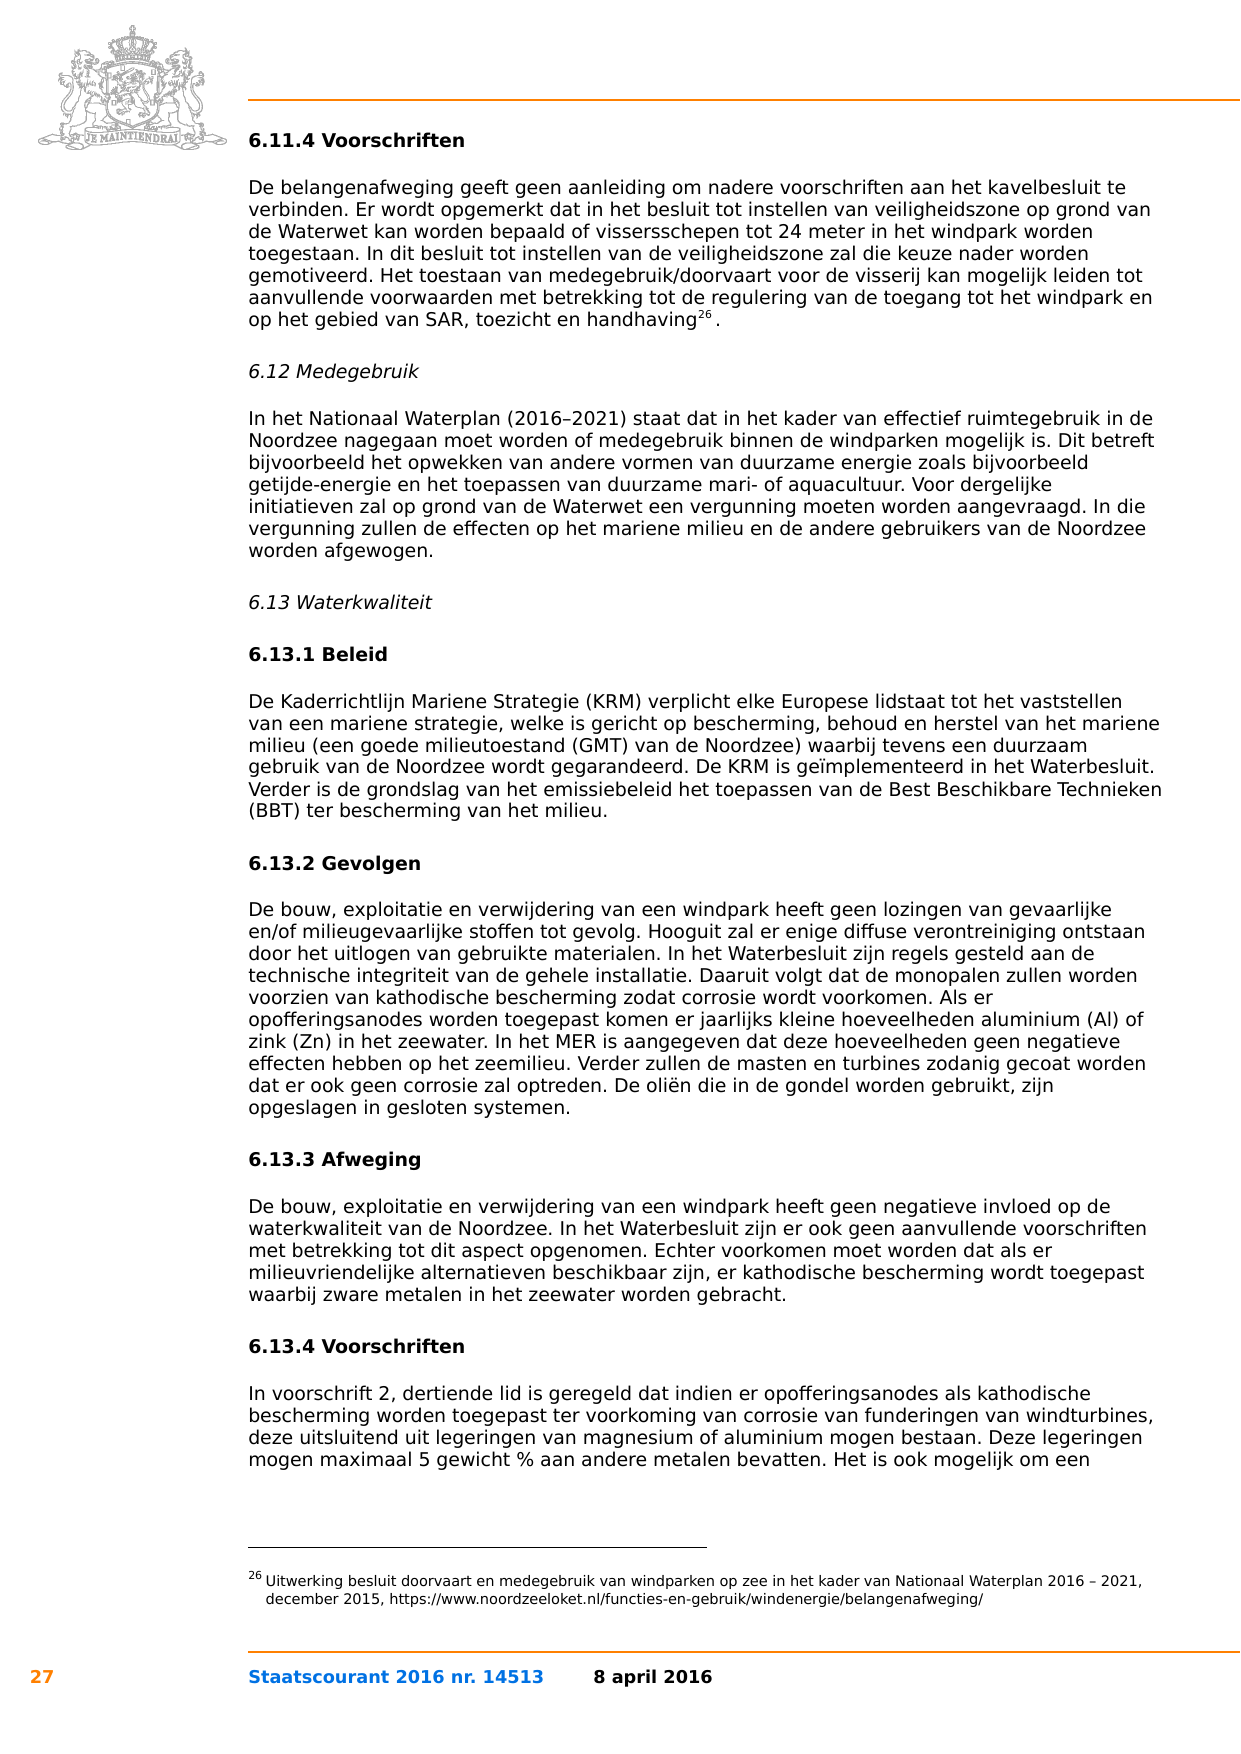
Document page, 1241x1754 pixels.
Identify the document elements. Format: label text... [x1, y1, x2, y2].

subtitle 6.13.3 Afweging [248, 1149, 1163, 1171]
picture [38, 25, 227, 150]
subtitle 6.13.1 Beleid [248, 643, 1163, 666]
text In voorschrift 2, dertiende lid is geregeld dat indien er opofferingsanodes als kathodische bescherming worden toegepast ter voorkoming van corrosie van funderingen van windturbines, deze uitsluitend uit legeringen van magnesium of aluminium mogen bestaan. Deze legeringen mogen maximaal 5 gewicht % aan andere metalen bevatten. Het is ook mogelijk om een [248, 1383, 1163, 1471]
text De bouw, exploitatie en verwijdering van een windpark heeft geen lozingen van gevaarlijke en/of milieugevaarlijke stoffen tot gevolg. Hooguit zal er enige diffuse verontreiniging ontstaan door het uitlogen van gebruikte materialen. In het Waterbesluit zijn regels gesteld aan de technische integriteit van de gehele installatie. Daaruit volgt dat de monopalen zullen worden voorzien van kathodische bescherming zodat corrosie wordt voorkomen. Als er opofferingsanodes worden toegepast komen er jaarlijks kleine hoeveelheden aluminium (Al) of zink (Zn) in het zeewater. In het MER is aangegeven dat deze hoeveelheden geen negatieve effecten hebben op het zeemilieu. Verder zullen de masten en turbines zodanig gecoat worden dat er ook geen corrosie zal optreden. De oliën die in de gondel worden gebruikt, zijn opgeslagen in gesloten systemen. [248, 899, 1163, 1119]
text De belangenafweging geeft geen aanleiding om nadere voorschriften aan het kavelbesluit te verbinden. Er wordt opgemerkt dat in het besluit tot instellen van veiligheidszone op grond van de Waterwet kan worden bepaald of vissersschepen tot 24 meter in het windpark worden toegestaan. In dit besluit tot instellen van de veiligheidszone zal die keuze nader worden gemotiveerd. Het toestaan van medegebruik/doorvaart voor de visserij kan mogelijk leiden tot aanvullende voorwaarden met betrekking tot de regulering van de toegang tot het windpark en op het gebied van SAR, toezicht en handhaving. [248, 177, 1163, 331]
text In het Nationaal Waterplan (2016–2021) staat dat in het kader van effectief ruimtegebruik in de Noordzee nagegaan moet worden of medegebruik binnen de windparken mogelijk is. Dit betreft bijvoorbeeld het opwekken van andere vormen van duurzame energie zoals bijvoorbeeld getijde-energie en het toepassen van duurzame mari- of aquacultuur. Voor dergelijke initiatieven zal op grond van de Waterwet een vergunning moeten worden aangevraagd. In die vergunning zullen de effecten op het mariene milieu en de andere gebruikers van de Noordzee worden afgewogen. [248, 408, 1163, 562]
text De bouw, exploitatie en verwijdering van een windpark heeft geen negatieve invloed op de waterkwaliteit van de Noordzee. In het Waterbesluit zijn er ook geen aanvullende voorschriften met betrekking tot dit aspect opgenomen. Echter voorkomen moet worden dat als er milieuvriendelijke alternatieven beschikbaar zijn, er kathodische bescherming wordt toegepast waarbij zware metalen in het zeewater worden gebracht. [248, 1196, 1163, 1306]
subtitle 6.11.4 Voorschriften [248, 130, 1163, 152]
subtitle 6.12 Medegebruik [248, 361, 1163, 383]
subtitle 6.13.4 Voorschriften [248, 1336, 1163, 1358]
text Uitwerking besluit doorvaart en medegebruik van windparken op zee in het kader van Nationaal Waterplan 2016 – 2021, december 2015, https://www.noordzeeloket.nl/functies-en-gebruik/windenergie/belangenafweging/ [248, 1569, 1163, 1608]
subtitle 6.13.2 Gevolgen [248, 852, 1163, 874]
subtitle 6.13 Waterkwaliteit [248, 592, 1163, 613]
text De Kaderrichtlijn Mariene Strategie (KRM) verplicht elke Europese lidstaat tot het vaststellen van een mariene strategie, welke is gericht op bescherming, behoud en herstel van het mariene milieu (een goede milieutoestand (GMT) van de Noordzee) waarbij tevens een duurzaam gebruik van de Noordzee wordt gegarandeerd. De KRM is geïmplementeerd in het Waterbesluit. Verder is de grondslag van het emissiebeleid het toepassen van de Best Beschikbare Technieken (BBT) ter bescherming van het milieu. [248, 691, 1163, 822]
